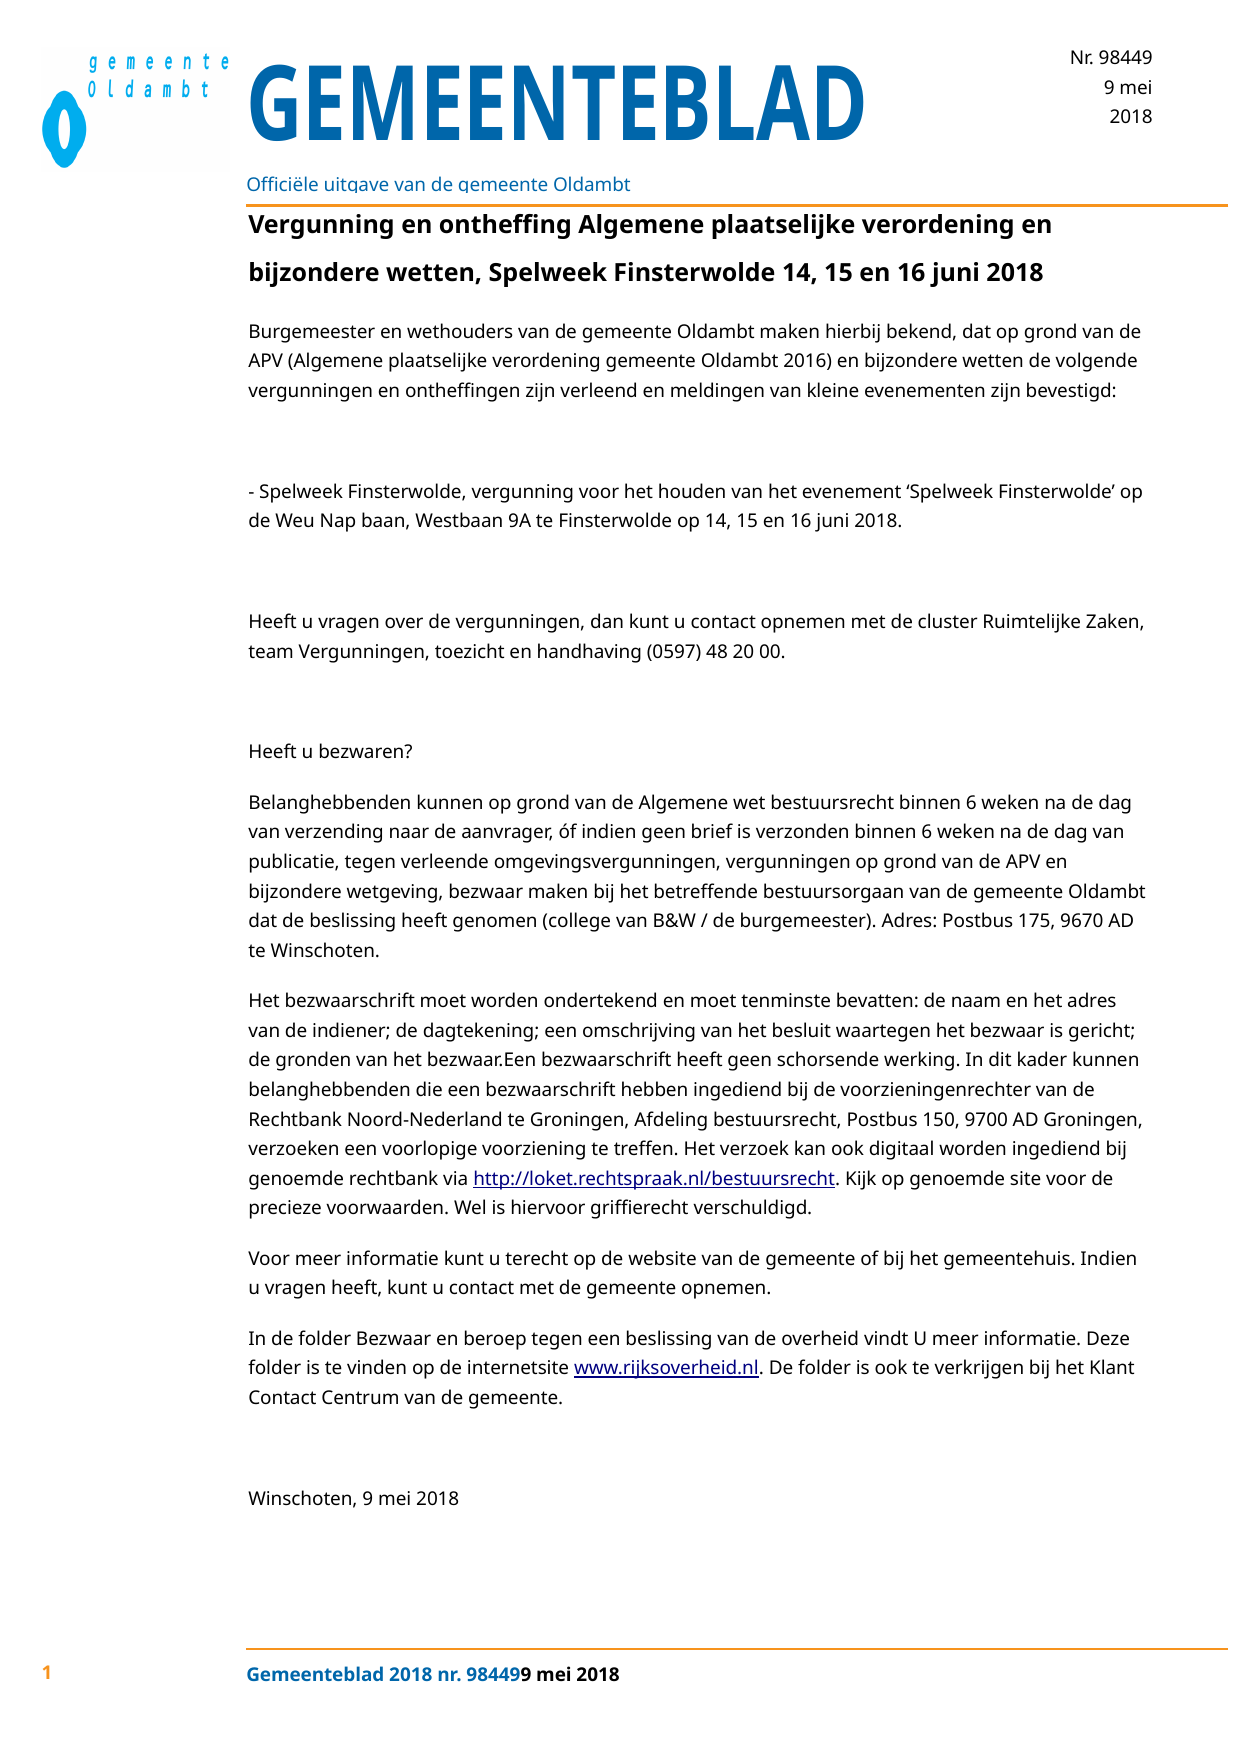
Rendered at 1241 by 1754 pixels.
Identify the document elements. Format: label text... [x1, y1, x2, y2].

text Voor meer informatie kunt u terecht op de website van de gemeente of bij het gemeentehuis. Indien u vragen heeft, kunt u contact met de gemeente opnemen. [248, 1245, 1152, 1300]
text - Spelweek Finsterwolde, vergunning voor het houden van het evenement ‘Spelweek Finsterwolde’ op de Weu Nap baan, Westbaan 9A te Finsterwolde op 14, 15 en 16 juni 2018. [248, 478, 1152, 533]
text Heeft u vragen over de vergunningen, dan kunt u contact opnemen met de cluster Ruimtelijke Zaken, team Vergunningen, toezicht en handhaving (0597) 48 20 00. [248, 608, 1152, 664]
text Winschoten, 9 mei 2018 [248, 1485, 1152, 1511]
text Heeft u bezwaren? [248, 739, 1152, 764]
picture [41, 47, 231, 172]
text Burgemeester en wethouders van de gemeente Oldambt maken hierbij bekend, dat op grond van de APV (Algemene plaatselijke verordening gemeente Oldambt 2016) en bijzondere wetten de volgende vergunningen en ontheffingen zijn verleend en meldingen van kleine evenementen zijn bevestigd: [248, 318, 1152, 403]
text Het bezwaarschrift moet worden ondertekend en moet tenminste bevatten: de naam en het adres van de indiener; de dagtekening; een omschrijving van het besluit waartegen het bezwaar is gericht; de gronden van het bezwaar.Een bezwaarschrift heeft geen schorsende werking. In dit kader kunnen belanghebbenden die een bezwaarschrift hebben ingediend bij de voorzieningenrechter van de Rechtbank Noord-Nederland te Groningen, Afdeling bestuursrecht, Postbus 150, 9700 AD Groningen, verzoeken een voorlopige voorziening te treffen. Het verzoek kan ook digitaal worden ingediend bij genoemde rechtbank via http://loket.rechtspraak.nl/bestuursrecht. Kijk op genoemde site voor de precieze voorwaarden. Wel is hiervoor griffierecht verschuldigd. [248, 987, 1152, 1220]
text Vergunning en ontheffing Algemene plaatselijke verordening en bijzondere wetten, Spelweek Finsterwolde 14, 15 en 16 juni 2018 [248, 207, 1152, 288]
text Belanghebbenden kunnen op grond van de Algemene wet bestuursrecht binnen 6 weken na de dag van verzending naar de aanvrager, óf indien geen brief is verzonden binnen 6 weken na de dag van publicatie, tegen verleende omgevingsvergunningen, vergunningen op grond van de APV en bijzondere wetgeving, bezwaar maken bij het betreffende bestuursorgaan van de gemeente Oldambt dat de beslissing heeft genomen (college van B&W / de burgemeester). Adres: Postbus 175, 9670 AD te Winschoten. [248, 789, 1152, 963]
text In de folder Bezwaar en beroep tegen een beslissing van de overheid vindt U meer informatie. Deze folder is te vinden op de internetsite www.rijksoverheid.nl. De folder is ook te verkrijgen bij het Klant Contact Centrum van de gemeente. [248, 1325, 1152, 1410]
